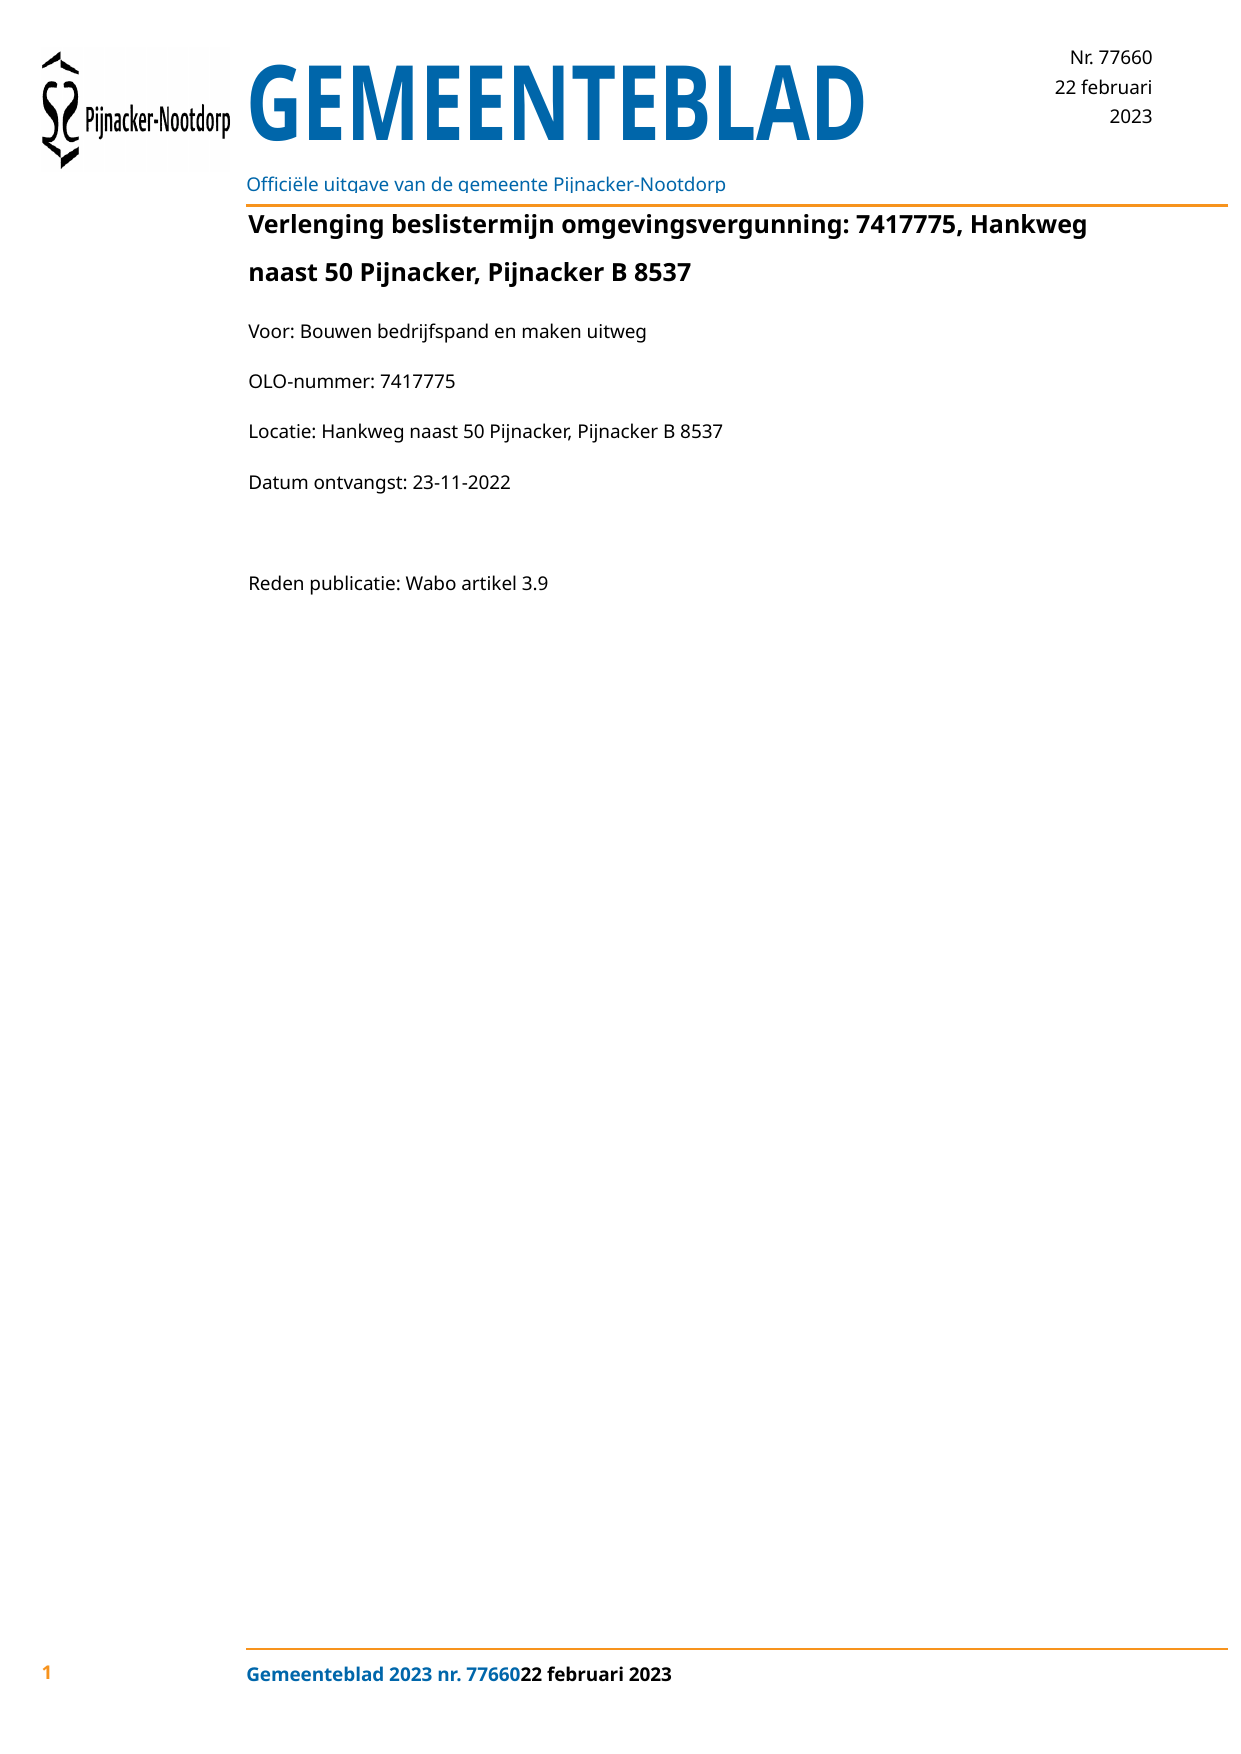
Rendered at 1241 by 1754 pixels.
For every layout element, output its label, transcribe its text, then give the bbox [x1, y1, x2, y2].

picture [41, 47, 231, 172]
text Voor: Bouwen bedrijfspand en maken uitweg [248, 318, 1152, 344]
text Verlenging beslistermijn omgevingsvergunning: 7417775, Hankweg naast 50 Pijnacker, Pijnacker B 8537 [248, 207, 1152, 288]
text Datum ontvangst: 23-11-2022 [248, 469, 1152, 495]
text Locatie: Hankweg naast 50 Pijnacker, Pijnacker B 8537 [248, 419, 1152, 444]
text OLO-nummer: 7417775 [248, 368, 1152, 394]
text Reden publicatie: Wabo artikel 3.9 [248, 570, 1152, 596]
